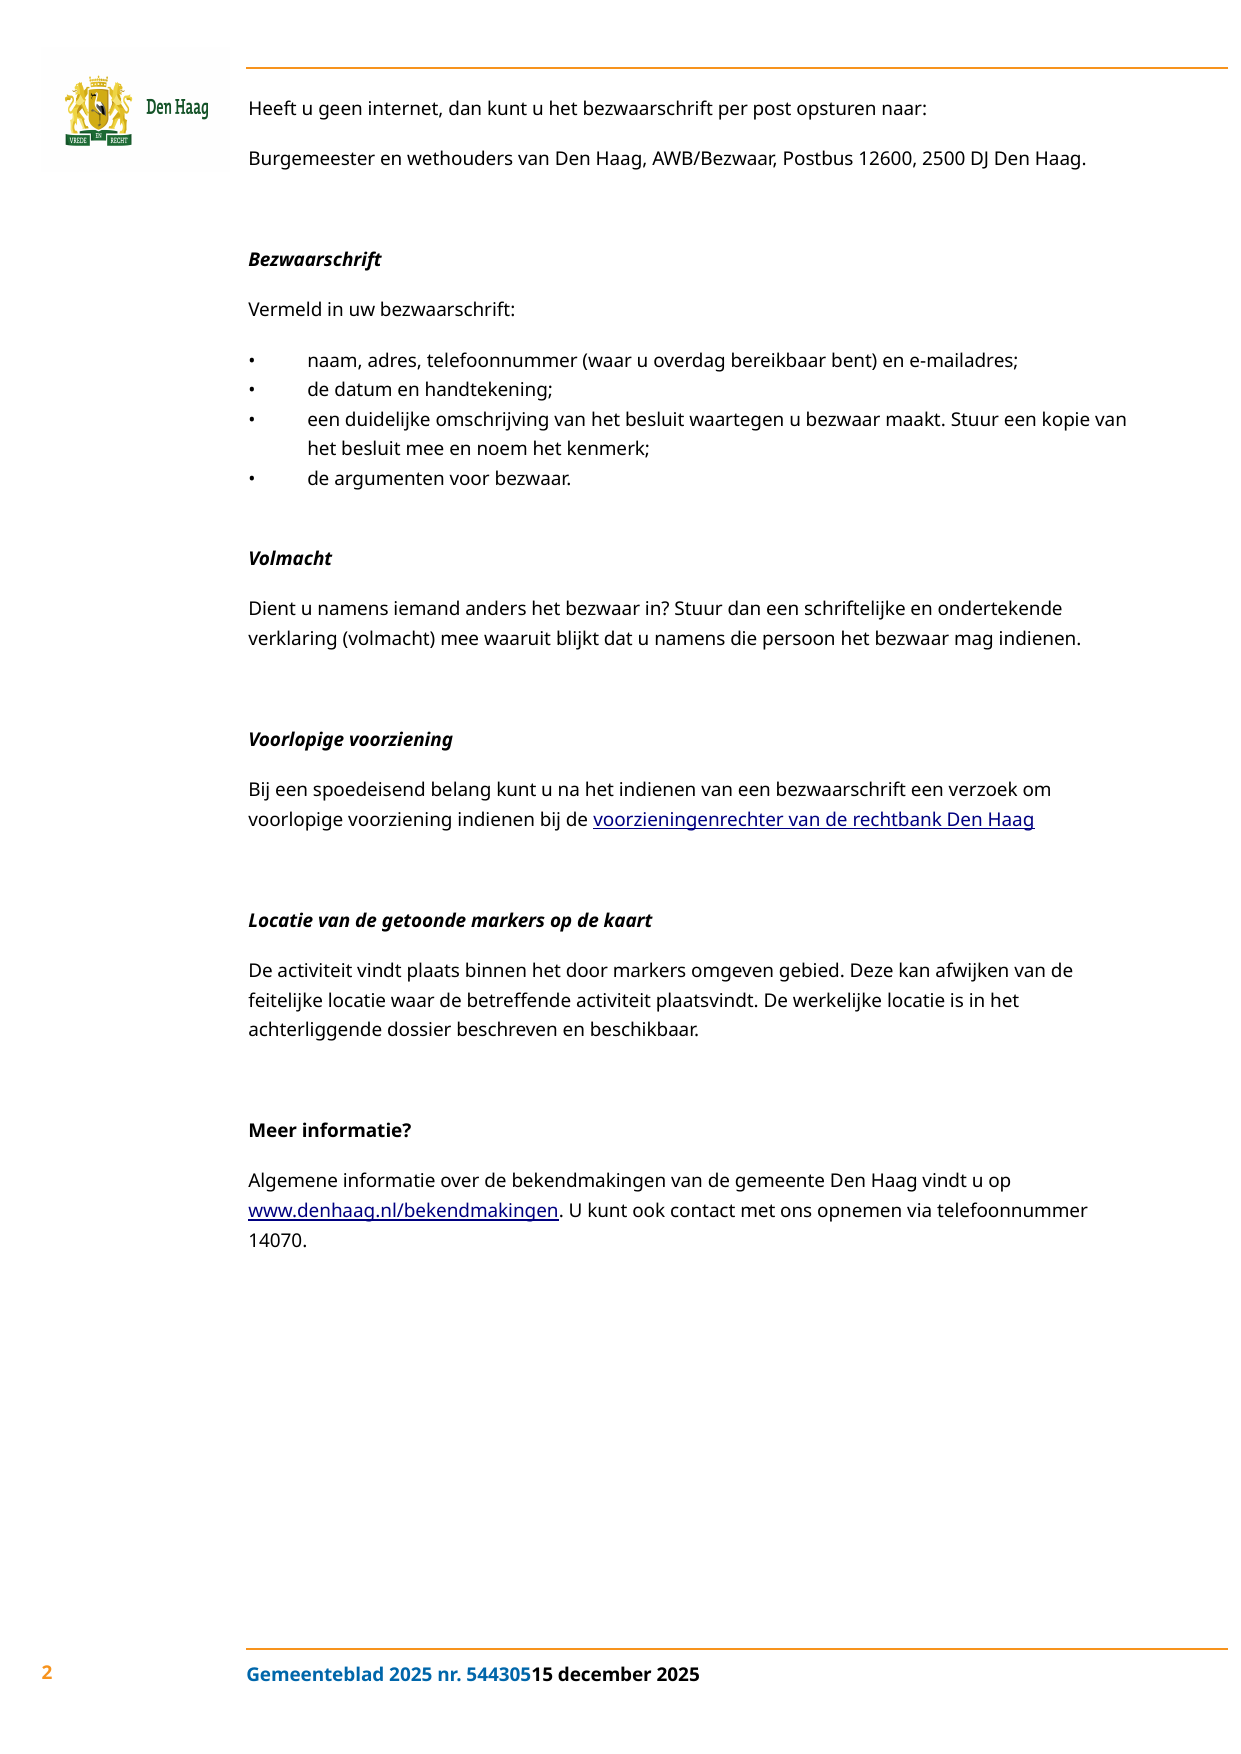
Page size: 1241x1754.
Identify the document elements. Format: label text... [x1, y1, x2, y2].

list naam, adres, telefoonnummer (waar u overdag bereikbaar bent) en e-mailadres; [248, 347, 1152, 373]
text Bezwaarschrift [248, 246, 1152, 272]
text Heeft u geen internet, dan kunt u het bezwaarschrift per post opsturen naar: [248, 95, 1152, 121]
text Volmacht [248, 545, 1152, 571]
list de argumenten voor bezwaar. [248, 465, 1152, 491]
text Bij een spoedeisend belang kunt u na het indienen van een bezwaarschrift een verzoek om voorlopige voorziening indienen bij de voorzieningenrechter van de rechtbank Den Haag [248, 776, 1152, 832]
list een duidelijke omschrijving van het besluit waartegen u bezwaar maakt. Stuur een kopie van het besluit mee en noem het kenmerk; [248, 406, 1152, 461]
text Dient u namens iemand anders het bezwaar in? Stuur dan een schriftelijke en ondertekende verklaring (volmacht) mee waaruit blijkt dat u namens die persoon het bezwaar mag indienen. [248, 596, 1152, 651]
text Locatie van de getoonde markers op de kaart [248, 907, 1152, 933]
text Algemene informatie over de bekendmakingen van de gemeente Den Haag vindt u op www.denhaag.nl/bekendmakingen. U kunt ook contact met ons opnemen via telefoonnummer 14070. [248, 1168, 1152, 1253]
list de datum en handtekening; [248, 376, 1152, 402]
text De activiteit vindt plaats binnen het door markers omgeven gebied. Deze kan afwijken van de feitelijke locatie waar de betreffende activiteit plaatsvindt. De werkelijke locatie is in het achterliggende dossier beschreven en beschikbaar. [248, 957, 1152, 1042]
text Meer informatie? [248, 1117, 1152, 1143]
text Burgemeester en wethouders van Den Haag, AWB/Bezwaar, Postbus 12600, 2500 DJ Den Haag. [248, 145, 1152, 171]
picture [41, 47, 231, 172]
text Voorlopige voorziening [248, 726, 1152, 752]
text Vermeld in uw bezwaarschrift: [248, 296, 1152, 322]
